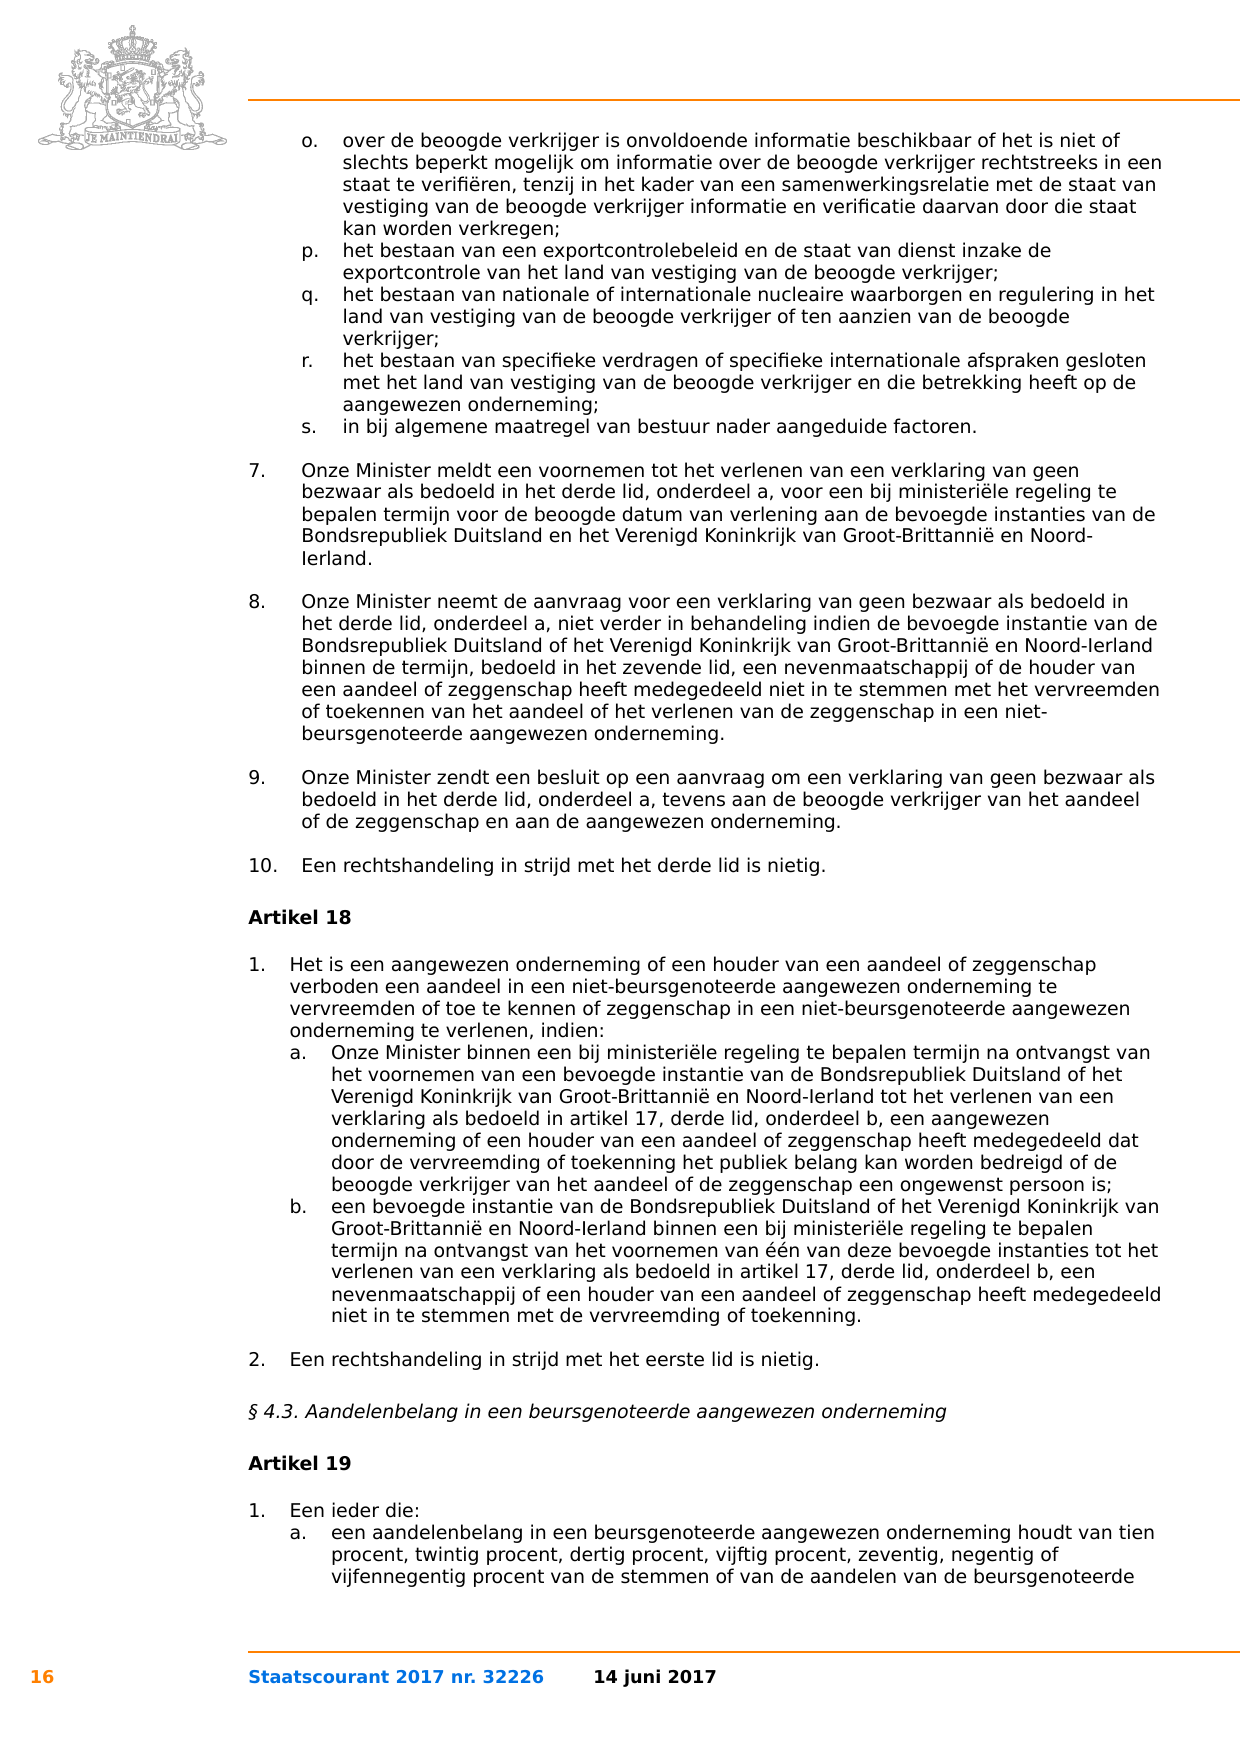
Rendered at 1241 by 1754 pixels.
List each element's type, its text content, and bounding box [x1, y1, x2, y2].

text a. een aandelenbelang in een beursgenoteerde aangewezen onderneming houdt van tien procent, twintig procent, dertig procent, vijftig procent, zeventig, negentig of vijfennegentig procent van de stemmen of van de aandelen van de beursgenoteerde [289, 1522, 1163, 1588]
text b. een bevoegde instantie van de Bondsrepubliek Duitsland of het Verenigd Koninkrijk van Groot-Brittannië en Noord-Ierland binnen een bij ministeriële regeling te bepalen termijn na ontvangst van het voornemen van één van deze bevoegde instanties tot het verlenen van een verklaring als bedoeld in artikel 17, derde lid, onderdeel b, een nevenmaatschappij of een houder van een aandeel of zeggenschap heeft medegedeeld niet in te stemmen met de vervreemding of toekenning. [289, 1196, 1163, 1327]
subtitle Artikel 19 [248, 1453, 1163, 1475]
text 10. Een rechtshandeling in strijd met het derde lid is nietig. [248, 855, 1163, 877]
text q. het bestaan van nationale of internationale nucleaire waarborgen en regulering in het land van vestiging van de beoogde verkrijger of ten aanzien van de beoogde verkrijger; [301, 284, 1163, 350]
text o. over de beoogde verkrijger is onvoldoende informatie beschikbaar of het is niet of slechts beperkt mogelijk om informatie over de beoogde verkrijger rechtstreeks in een staat te verifiëren, tenzij in het kader van een samenwerkingsrelatie met de staat van vestiging van de beoogde verkrijger informatie en verificatie daarvan door die staat kan worden verkregen; [301, 130, 1163, 240]
text a. Onze Minister binnen een bij ministeriële regeling te bepalen termijn na ontvangst van het voornemen van een bevoegde instantie van de Bondsrepubliek Duitsland of het Verenigd Koninkrijk van Groot-Brittannië en Noord-Ierland tot het verlenen van een verklaring als bedoeld in artikel 17, derde lid, onderdeel b, een aangewezen onderneming of een houder van een aandeel of zeggenschap heeft medegedeeld dat door de vervreemding of toekenning het publiek belang kan worden bedreigd of de beoogde verkrijger van het aandeel of de zeggenschap een ongewenst persoon is; [289, 1042, 1163, 1196]
text 7. Onze Minister meldt een voornemen tot het verlenen van een verklaring van geen bezwaar als bedoeld in het derde lid, onderdeel a, voor een bij ministeriële regeling te bepalen termijn voor de beoogde datum van verlening aan de bevoegde instanties van de Bondsrepubliek Duitsland en het Verenigd Koninkrijk van Groot-Brittannië en Noord-Ierland. [248, 459, 1163, 569]
text s. in bij algemene maatregel van bestuur nader aangeduide factoren. [301, 416, 1163, 438]
text 8. Onze Minister neemt de aanvraag voor een verklaring van geen bezwaar als bedoeld in het derde lid, onderdeel a, niet verder in behandeling indien de bevoegde instantie van de Bondsrepubliek Duitsland of het Verenigd Koninkrijk van Groot-Brittannië en Noord-Ierland binnen de termijn, bedoeld in het zevende lid, een nevenmaatschappij of de houder van een aandeel of zeggenschap heeft medegedeeld niet in te stemmen met het vervreemden of toekennen van het aandeel of het verlenen van de zeggenschap in een niet-beursgenoteerde aangewezen onderneming. [248, 591, 1163, 745]
text p. het bestaan van een exportcontrolebeleid en de staat van dienst inzake de exportcontrole van het land van vestiging van de beoogde verkrijger; [301, 240, 1163, 284]
subtitle Artikel 18 [248, 907, 1163, 929]
text r. het bestaan van specifieke verdragen of specifieke internationale afspraken gesloten met het land van vestiging van de beoogde verkrijger en die betrekking heeft op de aangewezen onderneming; [301, 350, 1163, 416]
text 9. Onze Minister zendt een besluit op een aanvraag om een verklaring van geen bezwaar als bedoeld in het derde lid, onderdeel a, tevens aan de beoogde verkrijger van het aandeel of de zeggenschap en aan de aangewezen onderneming. [248, 767, 1163, 833]
text 1. Een ieder die: [248, 1500, 1163, 1522]
text 1. Het is een aangewezen onderneming of een houder van een aandeel of zeggenschap verboden een aandeel in een niet-beursgenoteerde aangewezen onderneming te vervreemden of toe te kennen of zeggenschap in een niet-beursgenoteerde aangewezen onderneming te verlenen, indien: [248, 954, 1163, 1042]
text 2. Een rechtshandeling in strijd met het eerste lid is nietig. [248, 1349, 1163, 1371]
subtitle § 4.3. Aandelenbelang in een beursgenoteerde aangewezen onderneming [248, 1401, 1163, 1423]
picture [38, 25, 227, 150]
